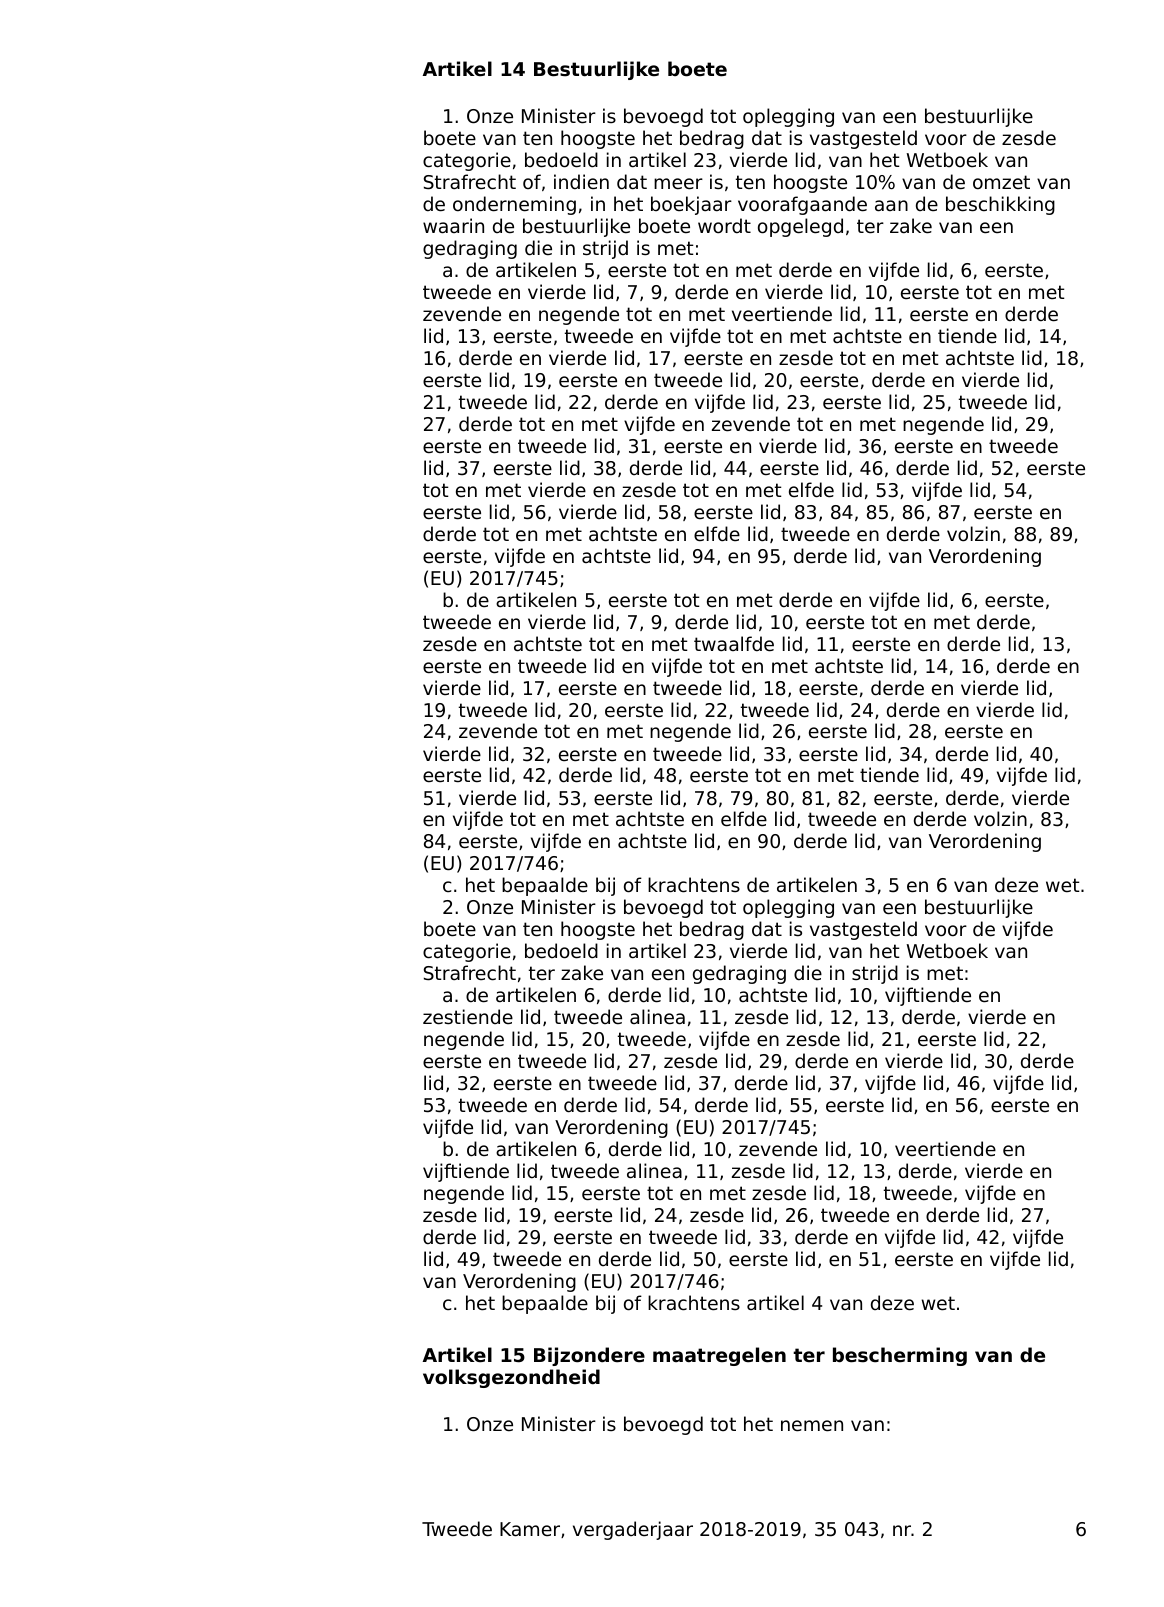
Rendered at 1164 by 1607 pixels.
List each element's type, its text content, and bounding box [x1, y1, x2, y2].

text a. de artikelen 5, eerste tot en met derde en vijfde lid, 6, eerste, tweede en vierde lid, 7, 9, derde en vierde lid, 10, eerste tot en met zevende en negende tot en met veertiende lid, 11, eerste en derde lid, 13, eerste, tweede en vijfde tot en met achtste en tiende lid, 14, 16, derde en vierde lid, 17, eerste en zesde tot en met achtste lid, 18, eerste lid, 19, eerste en tweede lid, 20, eerste, derde en vierde lid, 21, tweede lid, 22, derde en vijfde lid, 23, eerste lid, 25, tweede lid, 27, derde tot en met vijfde en zevende tot en met negende lid, 29, eerste en tweede lid, 31, eerste en vierde lid, 36, eerste en tweede lid, 37, eerste lid, 38, derde lid, 44, eerste lid, 46, derde lid, 52, eerste tot en met vierde en zesde tot en met elfde lid, 53, vijfde lid, 54, eerste lid, 56, vierde lid, 58, eerste lid, 83, 84, 85, 86, 87, eerste en derde tot en met achtste en elfde lid, tweede en derde volzin, 88, 89, eerste, vijfde en achtste lid, 94, en 95, derde lid, van Verordening (EU) 2017/745; [422, 260, 1087, 589]
subtitle Artikel 14 Bestuurlijke boete [422, 59, 1087, 81]
text 1. Onze Minister is bevoegd tot oplegging van een bestuurlijke boete van ten hoogste het bedrag dat is vastgesteld voor de zesde categorie, bedoeld in artikel 23, vierde lid, van het Wetboek van Strafrecht of, indien dat meer is, ten hoogste 10% van de omzet van de onderneming, in het boekjaar voorafgaande aan de beschikking waarin de bestuurlijke boete wordt opgelegd, ter zake van een gedraging die in strijd is met: [422, 106, 1087, 260]
text c. het bepaalde bij of krachtens artikel 4 van deze wet. [422, 1293, 1087, 1315]
text 2. Onze Minister is bevoegd tot oplegging van een bestuurlijke boete van ten hoogste het bedrag dat is vastgesteld voor de vijfde categorie, bedoeld in artikel 23, vierde lid, van het Wetboek van Strafrecht, ter zake van een gedraging die in strijd is met: [422, 897, 1087, 985]
text c. het bepaalde bij of krachtens de artikelen 3, 5 en 6 van deze wet. [422, 875, 1087, 897]
text b. de artikelen 5, eerste tot en met derde en vijfde lid, 6, eerste, tweede en vierde lid, 7, 9, derde lid, 10, eerste tot en met derde, zesde en achtste tot en met twaalfde lid, 11, eerste en derde lid, 13, eerste en tweede lid en vijfde tot en met achtste lid, 14, 16, derde en vierde lid, 17, eerste en tweede lid, 18, eerste, derde en vierde lid, 19, tweede lid, 20, eerste lid, 22, tweede lid, 24, derde en vierde lid, 24, zevende tot en met negende lid, 26, eerste lid, 28, eerste en vierde lid, 32, eerste en tweede lid, 33, eerste lid, 34, derde lid, 40, eerste lid, 42, derde lid, 48, eerste tot en met tiende lid, 49, vijfde lid, 51, vierde lid, 53, eerste lid, 78, 79, 80, 81, 82, eerste, derde, vierde en vijfde tot en met achtste en elfde lid, tweede en derde volzin, 83, 84, eerste, vijfde en achtste lid, en 90, derde lid, van Verordening (EU) 2017/746; [422, 589, 1087, 875]
text 1. Onze Minister is bevoegd tot het nemen van: [422, 1414, 1087, 1436]
text b. de artikelen 6, derde lid, 10, zevende lid, 10, veertiende en vijftiende lid, tweede alinea, 11, zesde lid, 12, 13, derde, vierde en negende lid, 15, eerste tot en met zesde lid, 18, tweede, vijfde en zesde lid, 19, eerste lid, 24, zesde lid, 26, tweede en derde lid, 27, derde lid, 29, eerste en tweede lid, 33, derde en vijfde lid, 42, vijfde lid, 49, tweede en derde lid, 50, eerste lid, en 51, eerste en vijfde lid, van Verordening (EU) 2017/746; [422, 1139, 1087, 1293]
text a. de artikelen 6, derde lid, 10, achtste lid, 10, vijftiende en zestiende lid, tweede alinea, 11, zesde lid, 12, 13, derde, vierde en negende lid, 15, 20, tweede, vijfde en zesde lid, 21, eerste lid, 22, eerste en tweede lid, 27, zesde lid, 29, derde en vierde lid, 30, derde lid, 32, eerste en tweede lid, 37, derde lid, 37, vijfde lid, 46, vijfde lid, 53, tweede en derde lid, 54, derde lid, 55, eerste lid, en 56, eerste en vijfde lid, van Verordening (EU) 2017/745; [422, 985, 1087, 1139]
subtitle Artikel 15 Bijzondere maatregelen ter bescherming van de volksgezondheid [422, 1345, 1087, 1389]
